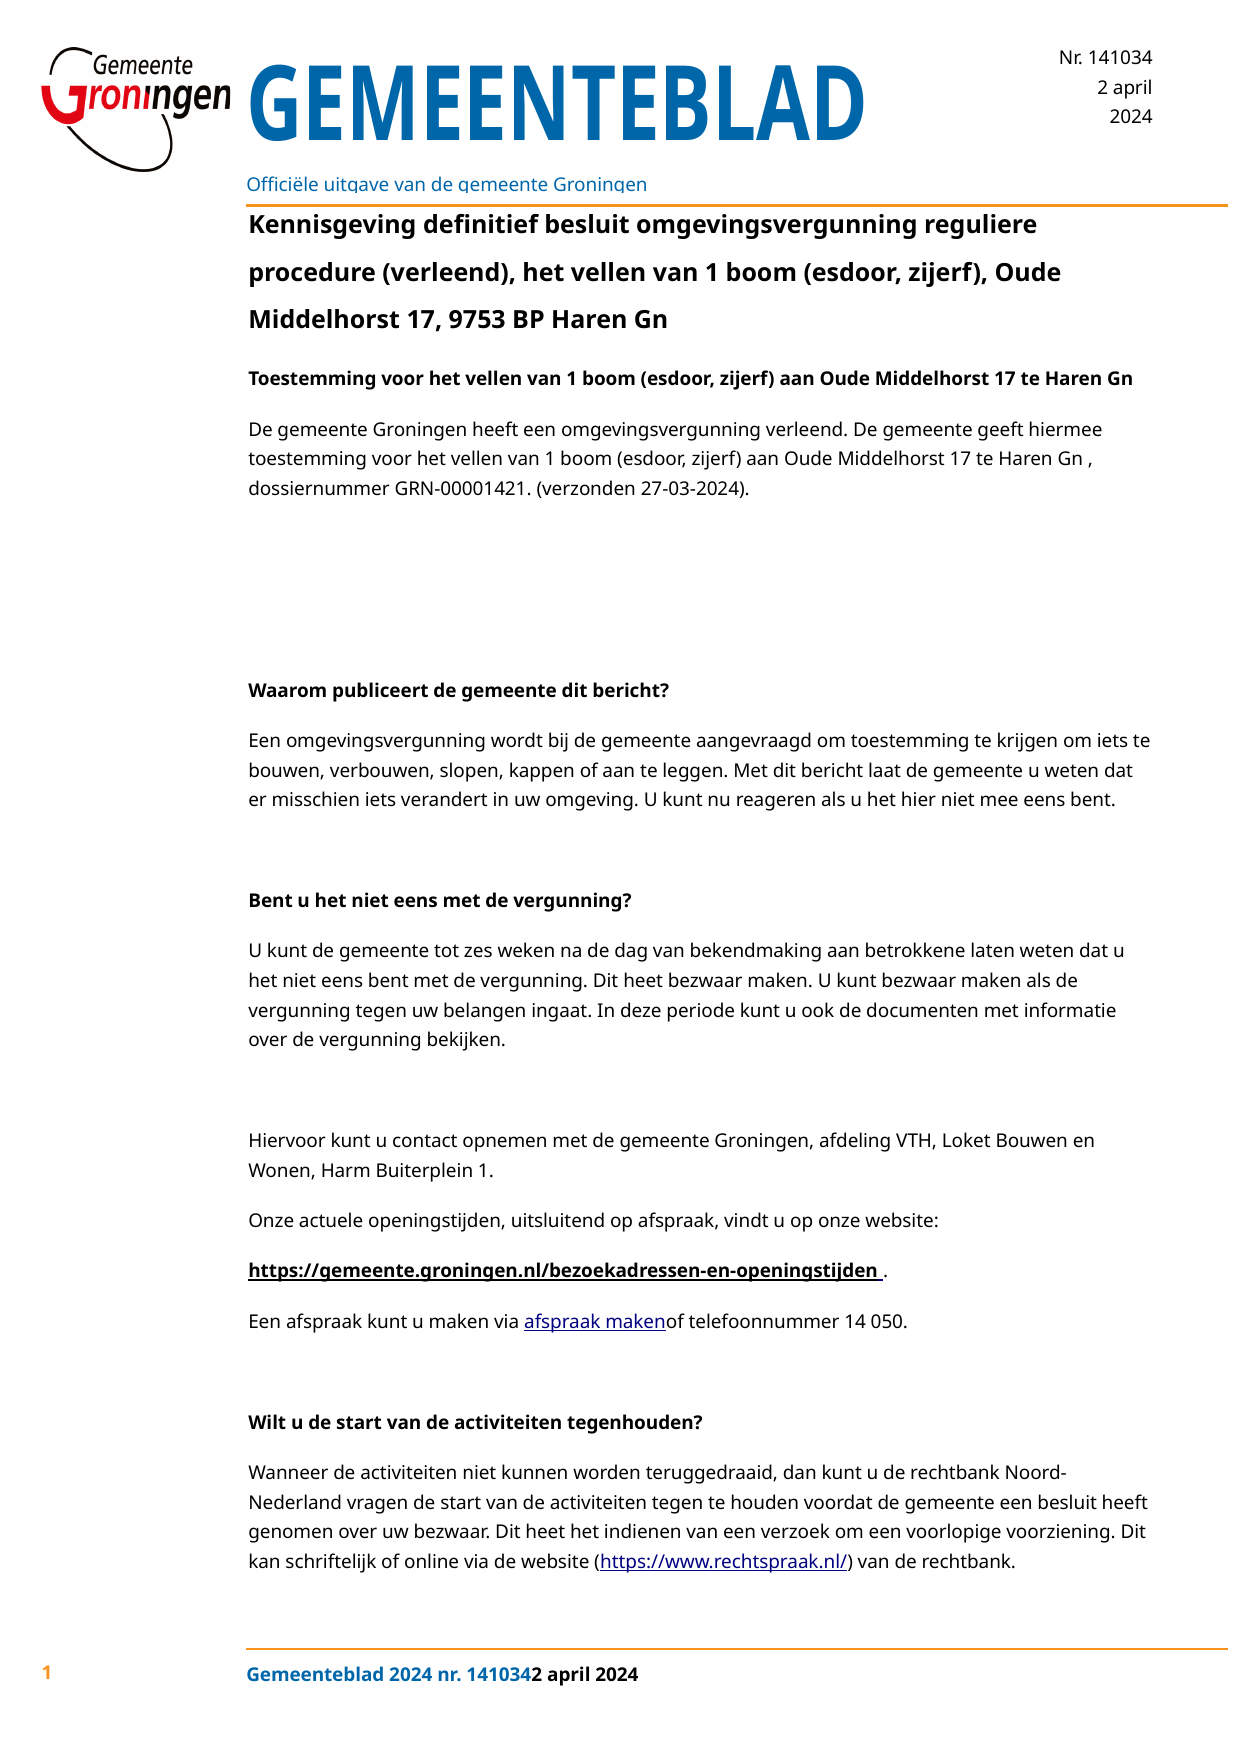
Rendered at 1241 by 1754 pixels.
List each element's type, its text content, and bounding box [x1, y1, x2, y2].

text Wilt u de start van de activiteiten tegenhouden? [248, 1409, 1152, 1434]
text Wanneer de activiteiten niet kunnen worden teruggedraaid, dan kunt u de rechtbank Noord-Nederland vragen de start van de activiteiten tegen te houden voordat de gemeente een besluit heeft genomen over uw bezwaar. Dit heet het indienen van een verzoek om een voorlopige voorziening. Dit kan schriftelijk of online via de website (https://www.rechtspraak.nl/) van de rechtbank. [248, 1459, 1152, 1574]
text Een afspraak kunt u maken via afspraak makenof telefoonnummer 14 050. [248, 1308, 1152, 1334]
text U kunt de gemeente tot zes weken na de dag van bekendmaking aan betrokkene laten weten dat u het niet eens bent met de vergunning. Dit heet bezwaar maken. U kunt bezwaar maken als de vergunning tegen uw belangen ingaat. In deze periode kunt u ook de documenten met informatie over de vergunning bekijken. [248, 938, 1152, 1052]
picture [41, 47, 231, 172]
text De gemeente Groningen heeft een omgevingsvergunning verleend. De gemeente geeft hiermee toestemming voor het vellen van 1 boom (esdoor, zijerf) aan Oude Middelhorst 17 te Haren Gn , dossiernummer GRN-00001421. (verzonden 27-03-2024). [248, 416, 1152, 501]
text Bent u het niet eens met de vergunning? [248, 887, 1152, 913]
text https://gemeente.groningen.nl/bezoekadressen-en-openingstijden . [248, 1258, 1152, 1283]
text Hiervoor kunt u contact opnemen met de gemeente Groningen, afdeling VTH, Loket Bouwen en Wonen, Harm Buiterplein 1. [248, 1127, 1152, 1182]
text Waarom publiceert de gemeente dit bericht? [248, 677, 1152, 702]
text Onze actuele openingstijden, uitsluitend op afspraak, vindt u op onze website: [248, 1207, 1152, 1233]
text Een omgevingsvergunning wordt bij de gemeente aangevraagd om toestemming te krijgen om iets te bouwen, verbouwen, slopen, kappen of aan te leggen. Met dit bericht laat de gemeente u weten dat er misschien iets verandert in uw omgeving. U kunt nu reageren als u het hier niet mee eens bent. [248, 727, 1152, 812]
text Kennisgeving definitief besluit omgevingsvergunning reguliere procedure (verleend), het vellen van 1 boom (esdoor, zijerf), Oude Middelhorst 17, 9753 BP Haren Gn [248, 207, 1152, 336]
text Toestemming voor het vellen van 1 boom (esdoor, zijerf) aan Oude Middelhorst 17 te Haren Gn [248, 366, 1152, 391]
